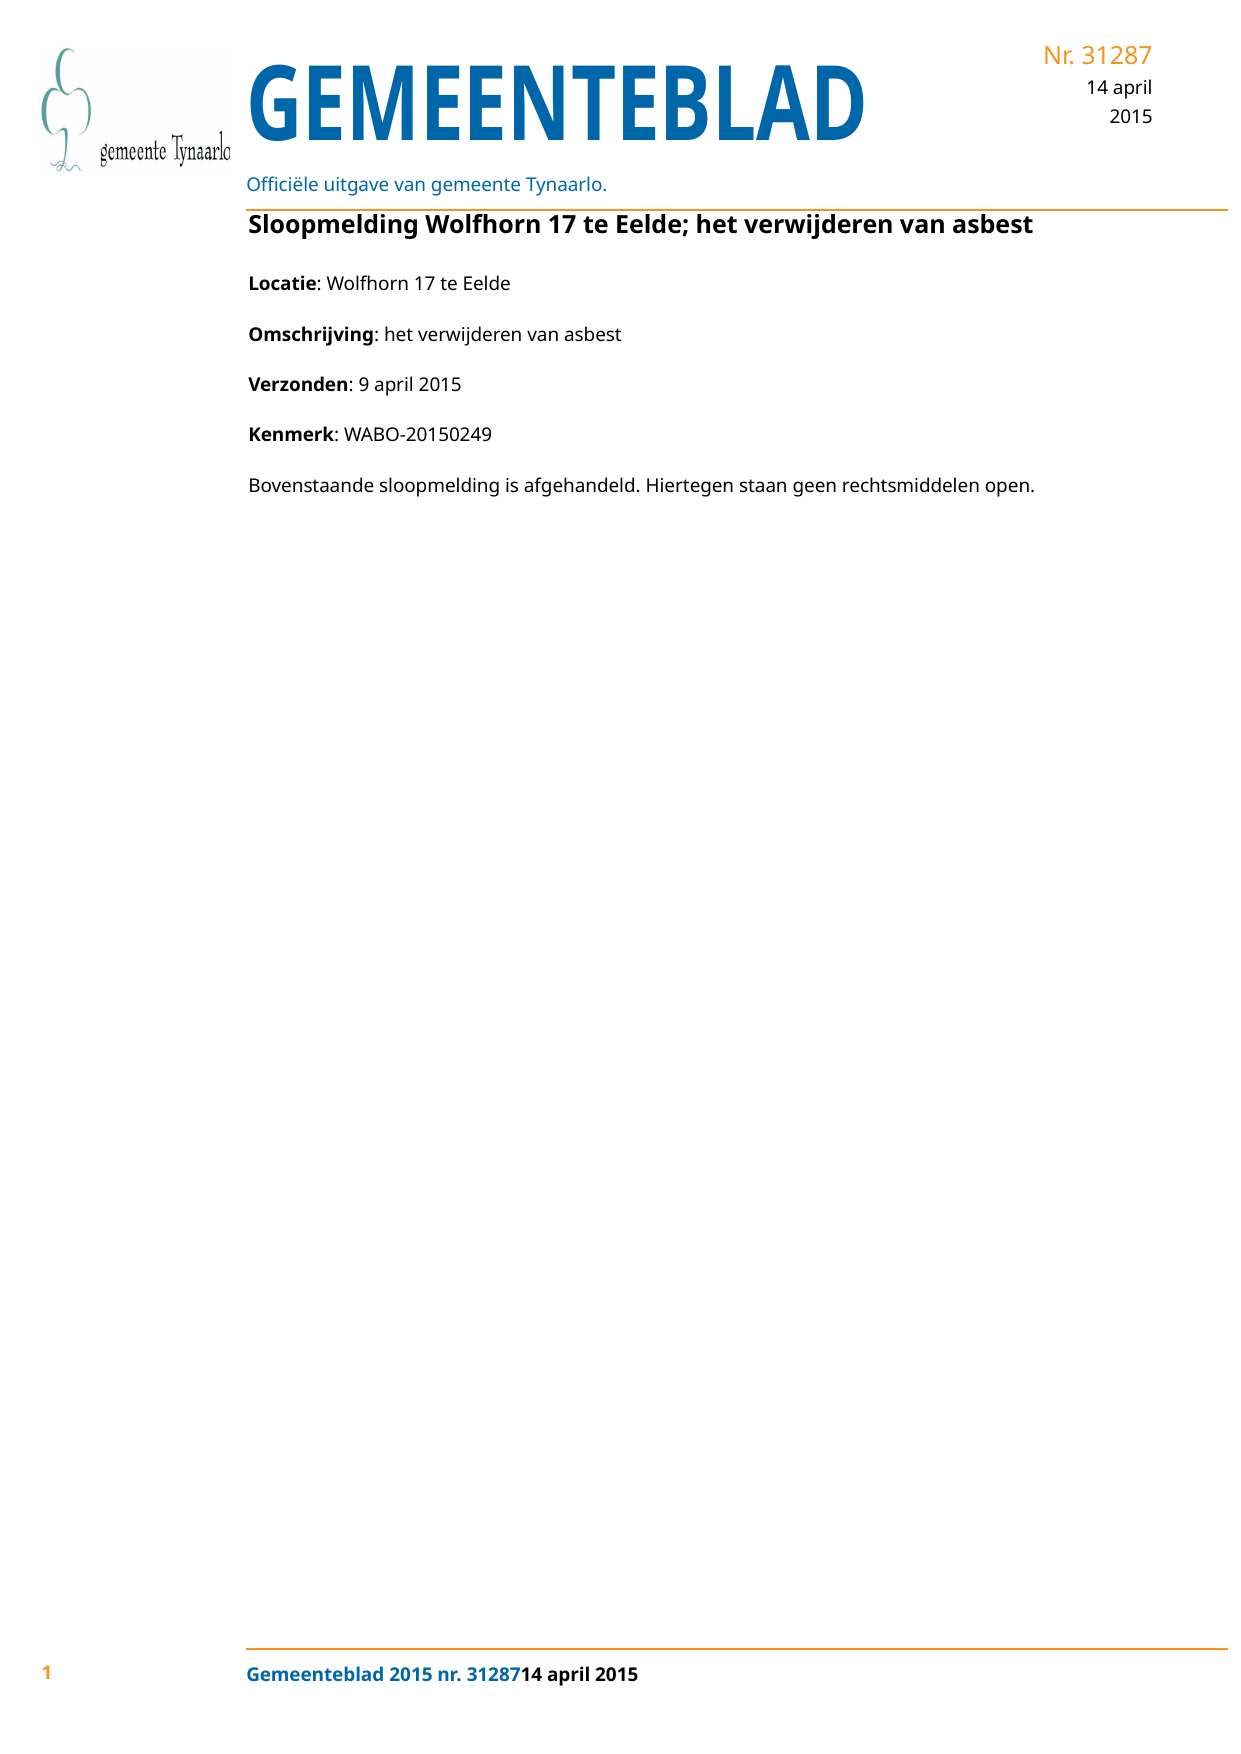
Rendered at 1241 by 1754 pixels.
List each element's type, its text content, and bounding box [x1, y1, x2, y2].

text Bovenstaande sloopmelding is afgehandeld. Hiertegen staan geen rechtsmiddelen open. [248, 472, 1152, 498]
text Locatie: Wolfhorn 17 te Eelde [248, 270, 1152, 296]
text Kenmerk: WABO-20150249 [248, 422, 1152, 447]
text Sloopmelding Wolfhorn 17 te Eelde; het verwijderen van asbest [248, 211, 1152, 241]
picture [41, 47, 231, 172]
text Omschrijving: het verwijderen van asbest [248, 321, 1152, 346]
text Verzonden: 9 april 2015 [248, 371, 1152, 397]
